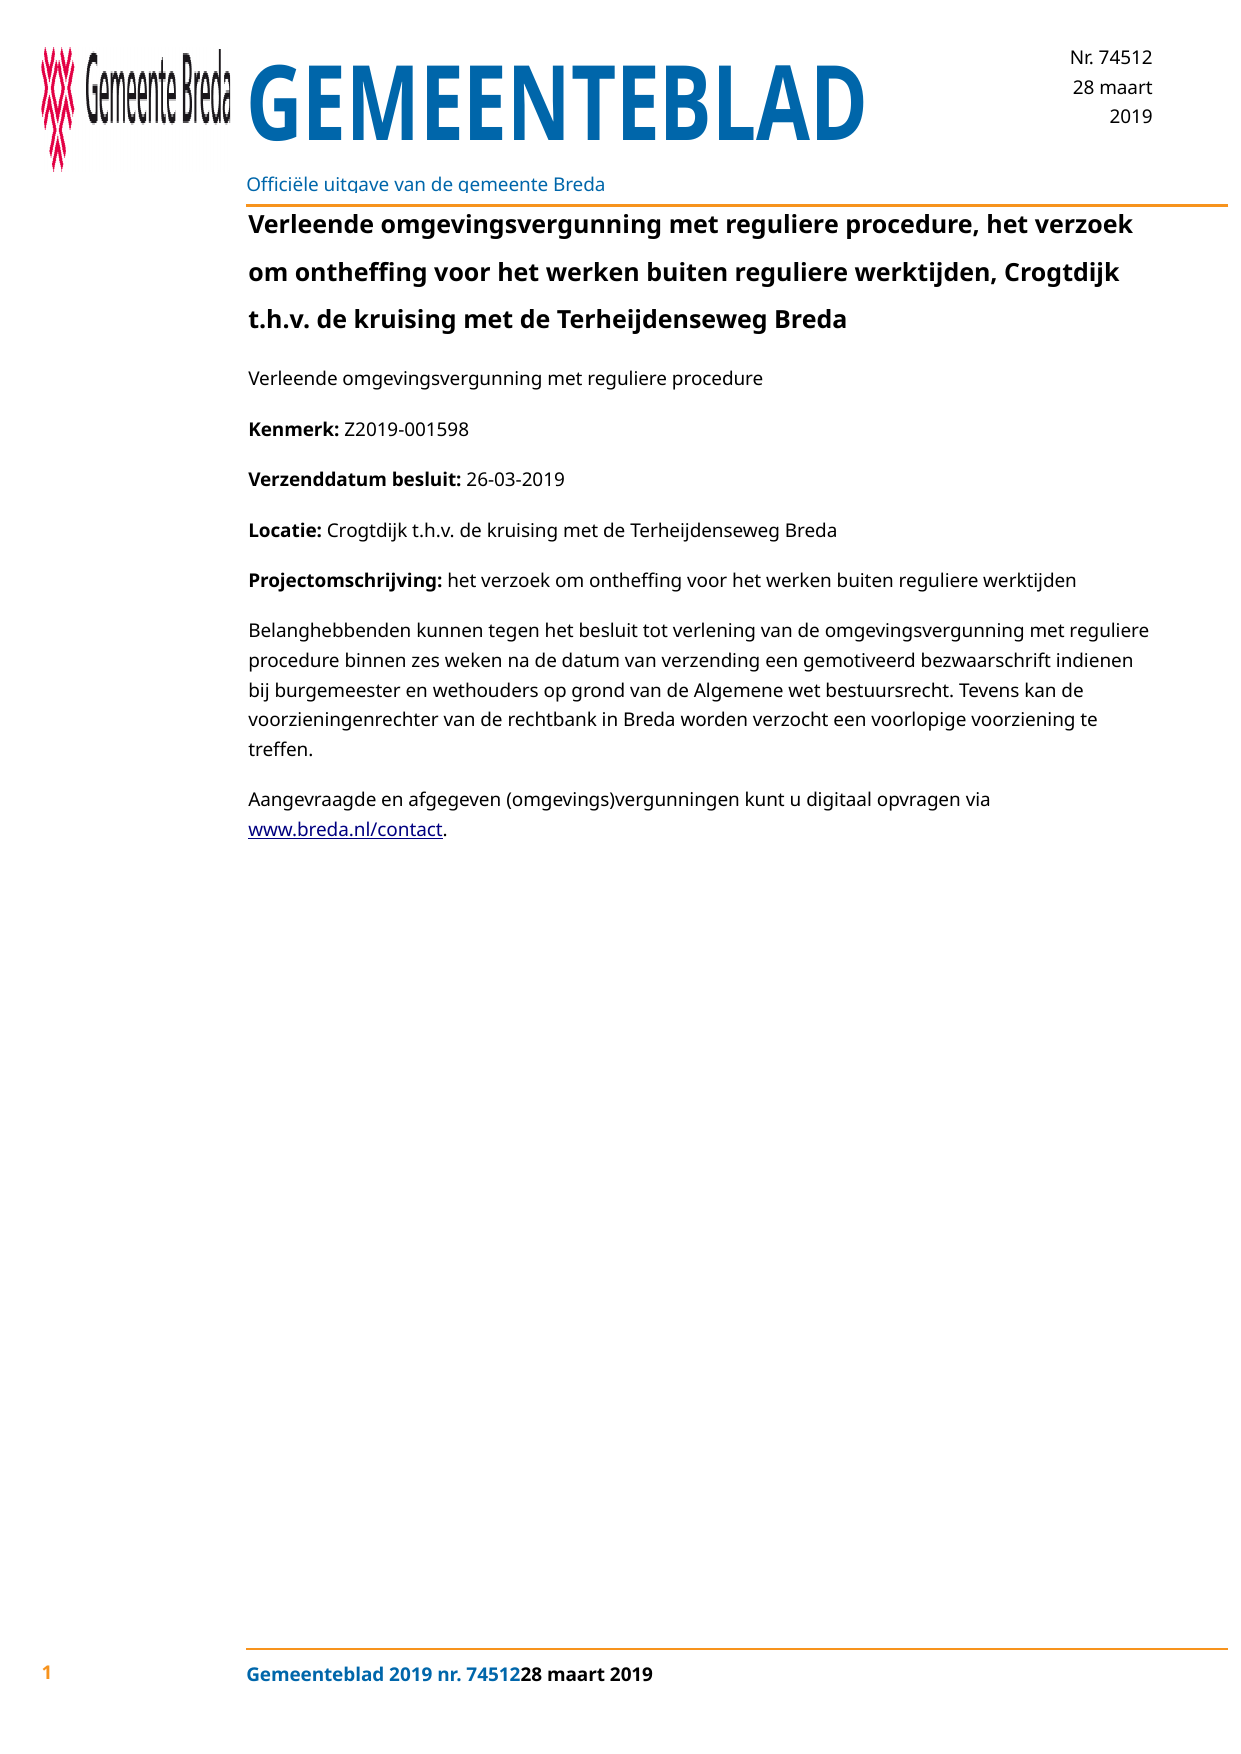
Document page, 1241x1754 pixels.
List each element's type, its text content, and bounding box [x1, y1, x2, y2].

text Locatie: Crogtdijk t.h.v. de kruising met de Terheijdenseweg Breda [248, 517, 1152, 542]
text Belanghebbenden kunnen tegen het besluit tot verlening van de omgevingsvergunning met reguliere procedure binnen zes weken na de datum van verzending een gemotiveerd bezwaarschrift indienen bij burgemeester en wethouders op grond van de Algemene wet bestuursrecht. Tevens kan de voorzieningenrechter van de rechtbank in Breda worden verzocht een voorlopige voorziening te treffen. [248, 618, 1152, 762]
text Aangevraagde en afgegeven (omgevings)vergunningen kunt u digitaal opvragen via www.breda.nl/contact. [248, 786, 1152, 842]
text Kenmerk: Z2019-001598 [248, 416, 1152, 442]
text Verleende omgevingsvergunning met reguliere procedure, het verzoek om ontheffing voor het werken buiten reguliere werktijden, Crogtdijk t.h.v. de kruising met de Terheijdenseweg Breda [248, 207, 1152, 336]
text Verzenddatum besluit: 26-03-2019 [248, 466, 1152, 492]
text Projectomschrijving: het verzoek om ontheffing voor het werken buiten reguliere werktijden [248, 567, 1152, 593]
text Verleende omgevingsvergunning met reguliere procedure [248, 366, 1152, 391]
picture [41, 47, 231, 172]
